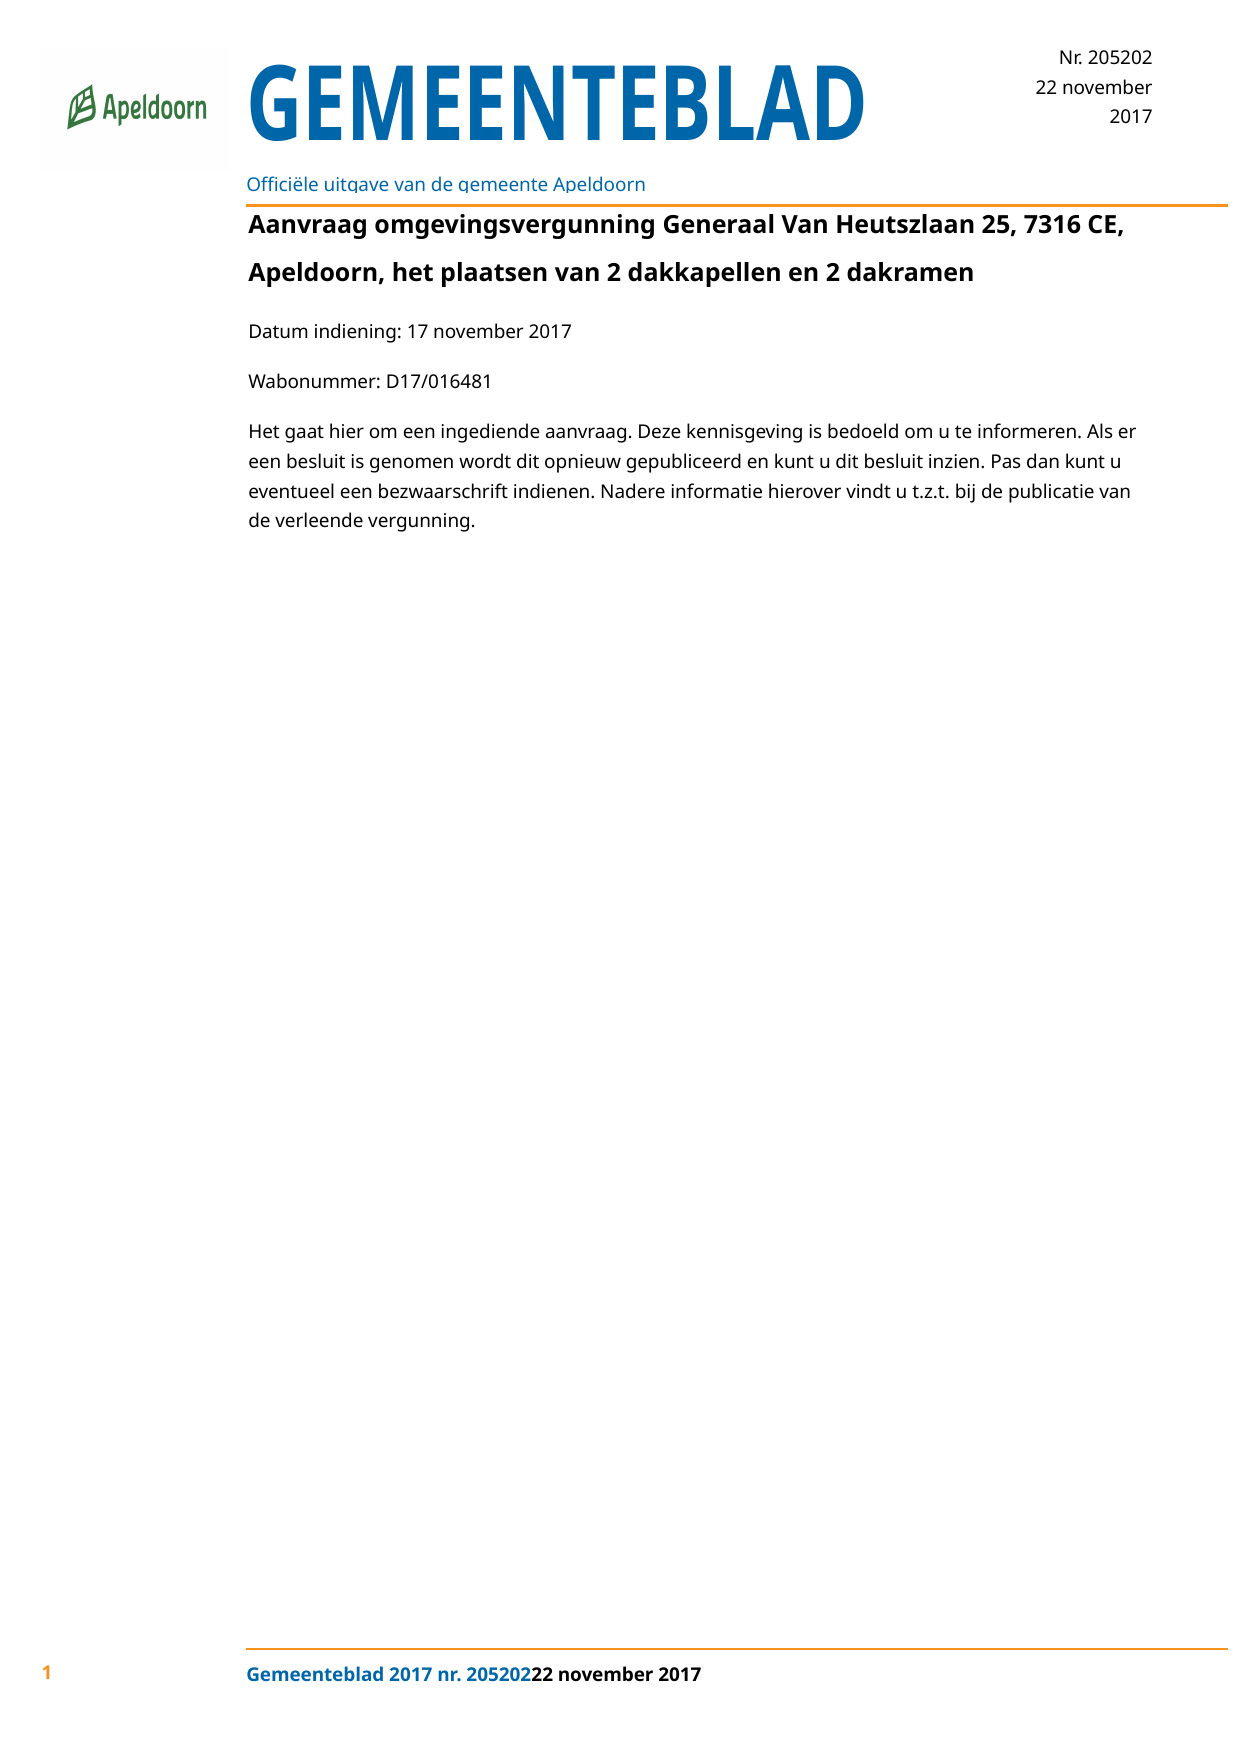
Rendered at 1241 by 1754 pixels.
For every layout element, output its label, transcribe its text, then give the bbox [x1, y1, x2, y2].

picture [41, 47, 231, 172]
text Het gaat hier om een ingediende aanvraag. Deze kennisgeving is bedoeld om u te informeren. Als er een besluit is genomen wordt dit opnieuw gepubliceerd en kunt u dit besluit inzien. Pas dan kunt u eventueel een bezwaarschrift indienen. Nadere informatie hierover vindt u t.z.t. bij de publicatie van de verleende vergunning. [248, 419, 1152, 533]
text Wabonummer: D17/016481 [248, 368, 1152, 394]
text Datum indiening: 17 november 2017 [248, 318, 1152, 344]
text Aanvraag omgevingsvergunning Generaal Van Heutszlaan 25, 7316 CE, Apeldoorn, het plaatsen van 2 dakkapellen en 2 dakramen [248, 207, 1152, 288]
